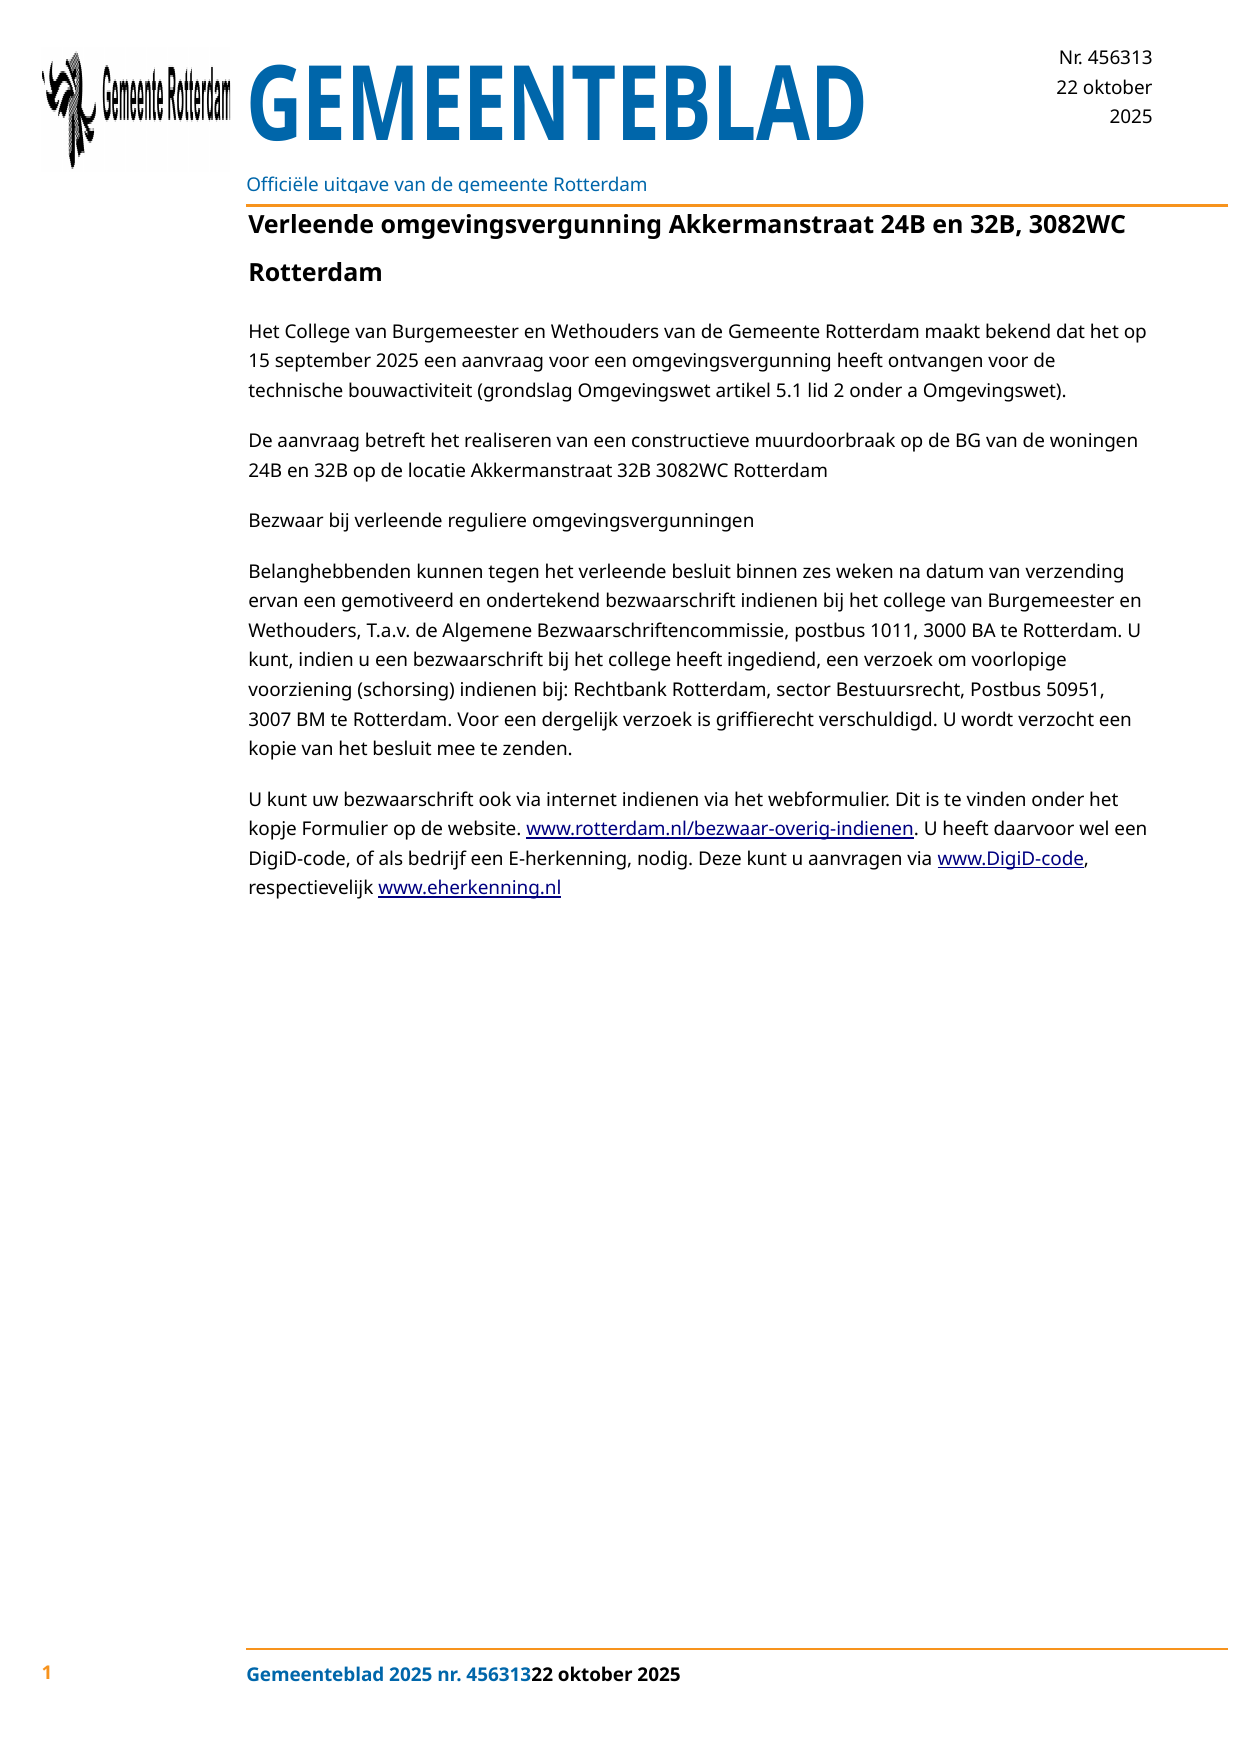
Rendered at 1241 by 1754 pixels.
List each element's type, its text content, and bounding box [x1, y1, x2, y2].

text Het College van Burgemeester en Wethouders van de Gemeente Rotterdam maakt bekend dat het op 15 september 2025 een aanvraag voor een omgevingsvergunning heeft ontvangen voor de technische bouwactiviteit (grondslag Omgevingswet artikel 5.1 lid 2 onder a Omgevingswet). [248, 318, 1152, 403]
text Bezwaar bij verleende reguliere omgevingsvergunningen [248, 507, 1152, 533]
picture [41, 47, 231, 172]
text Belanghebbenden kunnen tegen het verleende besluit binnen zes weken na datum van verzending ervan een gemotiveerd en ondertekend bezwaarschrift indienen bij het college van Burgemeester en Wethouders, T.a.v. de Algemene Bezwaarschriftencommissie, postbus 1011, 3000 BA te Rotterdam. U kunt, indien u een bezwaarschrift bij het college heeft ingediend, een verzoek om voorlopige voorziening (schorsing) indienen bij: Rechtbank Rotterdam, sector Bestuursrecht, Postbus 50951, 3007 BM te Rotterdam. Voor een dergelijk verzoek is griffierecht verschuldigd. U wordt verzocht een kopie van het besluit mee te zenden. [248, 558, 1152, 761]
text De aanvraag betreft het realiseren van een constructieve muurdoorbraak op de BG van de woningen 24B en 32B op de locatie Akkermanstraat 32B 3082WC Rotterdam [248, 427, 1152, 483]
text U kunt uw bezwaarschrift ook via internet indienen via het webformulier. Dit is te vinden onder het kopje Formulier op de website. www.rotterdam.nl/bezwaar-overig-indienen. U heeft daarvoor wel een DigiD-code, of als bedrijf een E-herkenning, nodig. Deze kunt u aanvragen via www.DigiD-code, respectievelijk www.eherkenning.nl [248, 786, 1152, 900]
text Verleende omgevingsvergunning Akkermanstraat 24B en 32B, 3082WC Rotterdam [248, 207, 1152, 288]
